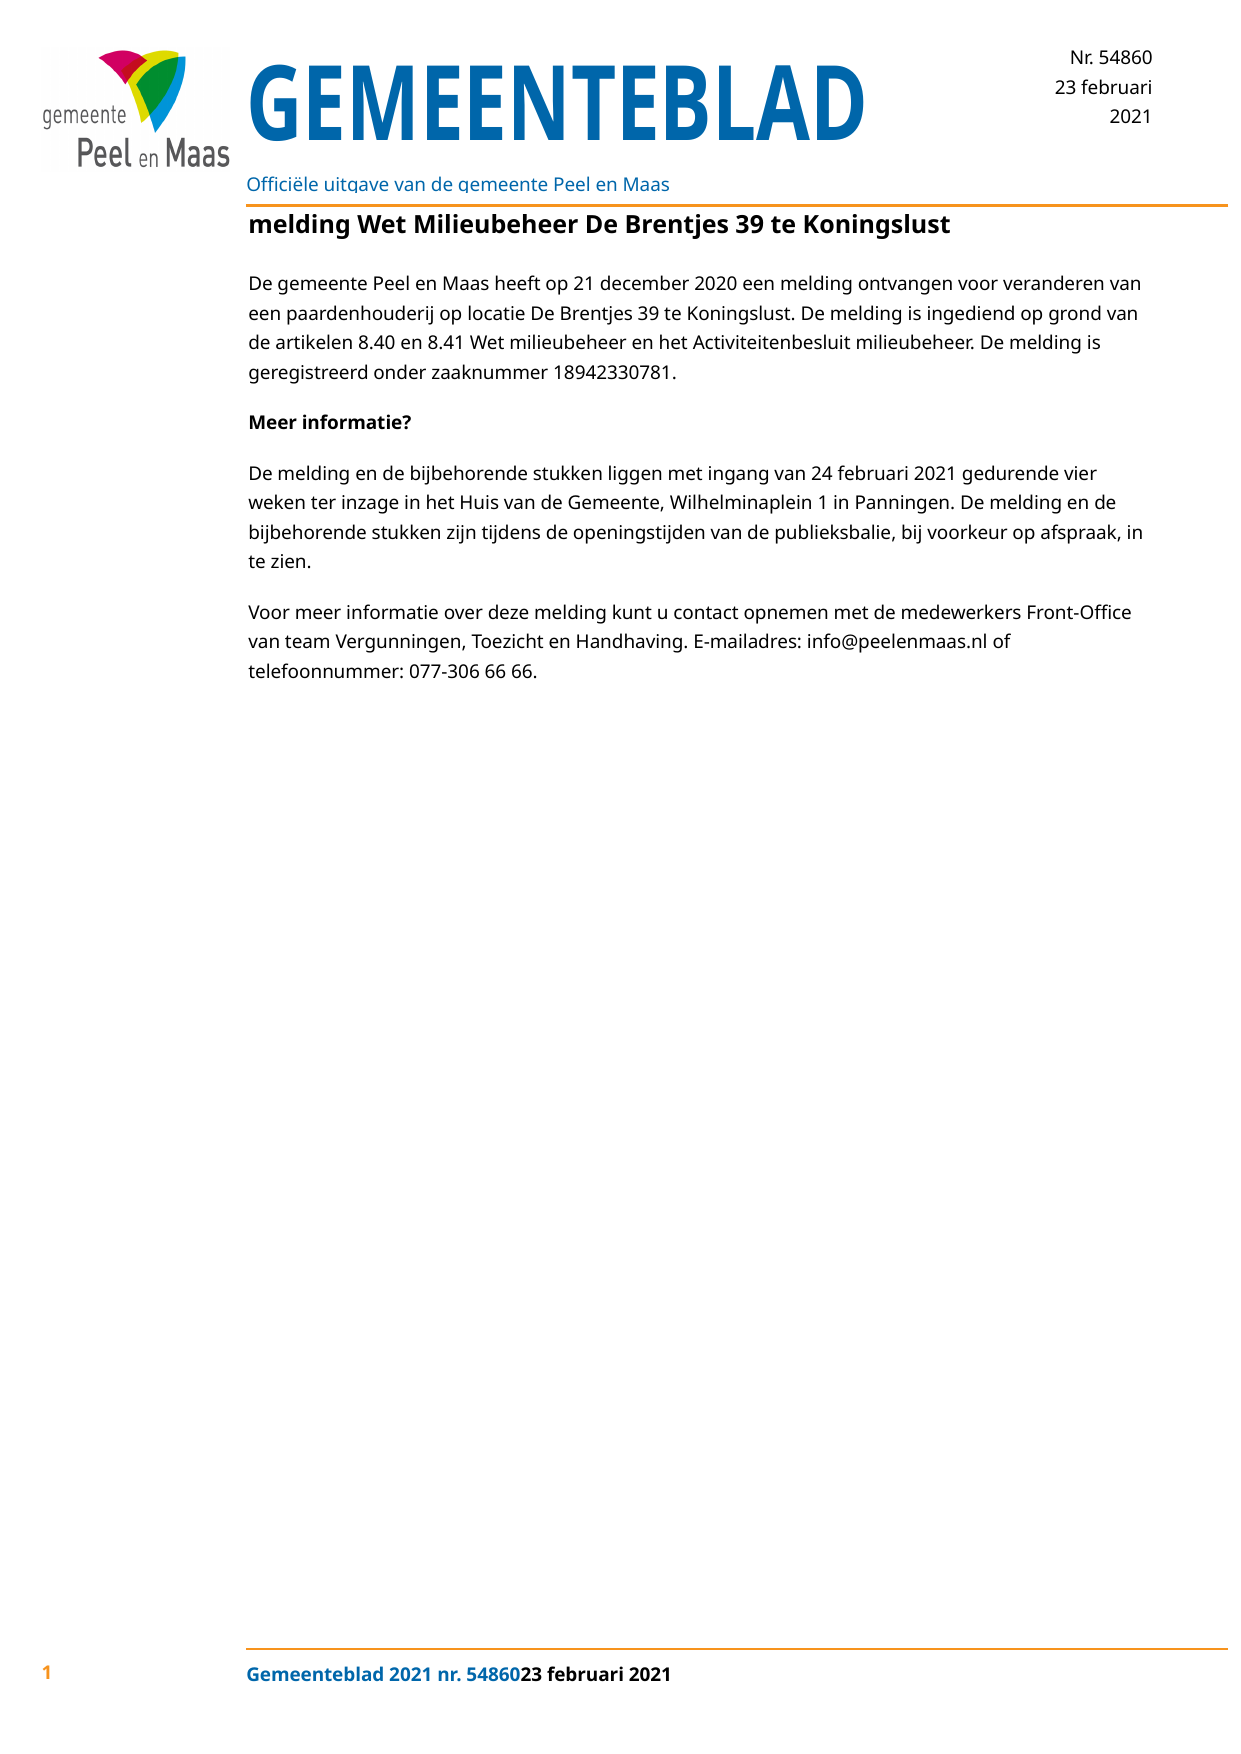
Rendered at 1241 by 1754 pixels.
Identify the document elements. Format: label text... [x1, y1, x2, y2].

text Meer informatie? [248, 409, 1152, 435]
text melding Wet Milieubeheer De Brentjes 39 te Koningslust [248, 207, 1152, 241]
text De melding en de bijbehorende stukken liggen met ingang van 24 februari 2021 gedurende vier weken ter inzage in het Huis van de Gemeente, Wilhelminaplein 1 in Panningen. De melding en de bijbehorende stukken zijn tijdens de openingstijden van de publieksbalie, bij voorkeur op afspraak, in te zien. [248, 460, 1152, 574]
text Voor meer informatie over deze melding kunt u contact opnemen met de medewerkers Front-Office van team Vergunningen, Toezicht en Handhaving. E-mailadres: info@peelenmaas.nl of telefoonnummer: 077-306 66 66. [248, 599, 1152, 684]
picture [41, 47, 231, 172]
text De gemeente Peel en Maas heeft op 21 december 2020 een melding ontvangen voor veranderen van een paardenhouderij op locatie De Brentjes 39 te Koningslust. De melding is ingediend op grond van de artikelen 8.40 en 8.41 Wet milieubeheer en het Activiteitenbesluit milieubeheer. De melding is geregistreerd onder zaaknummer 18942330781. [248, 270, 1152, 385]
